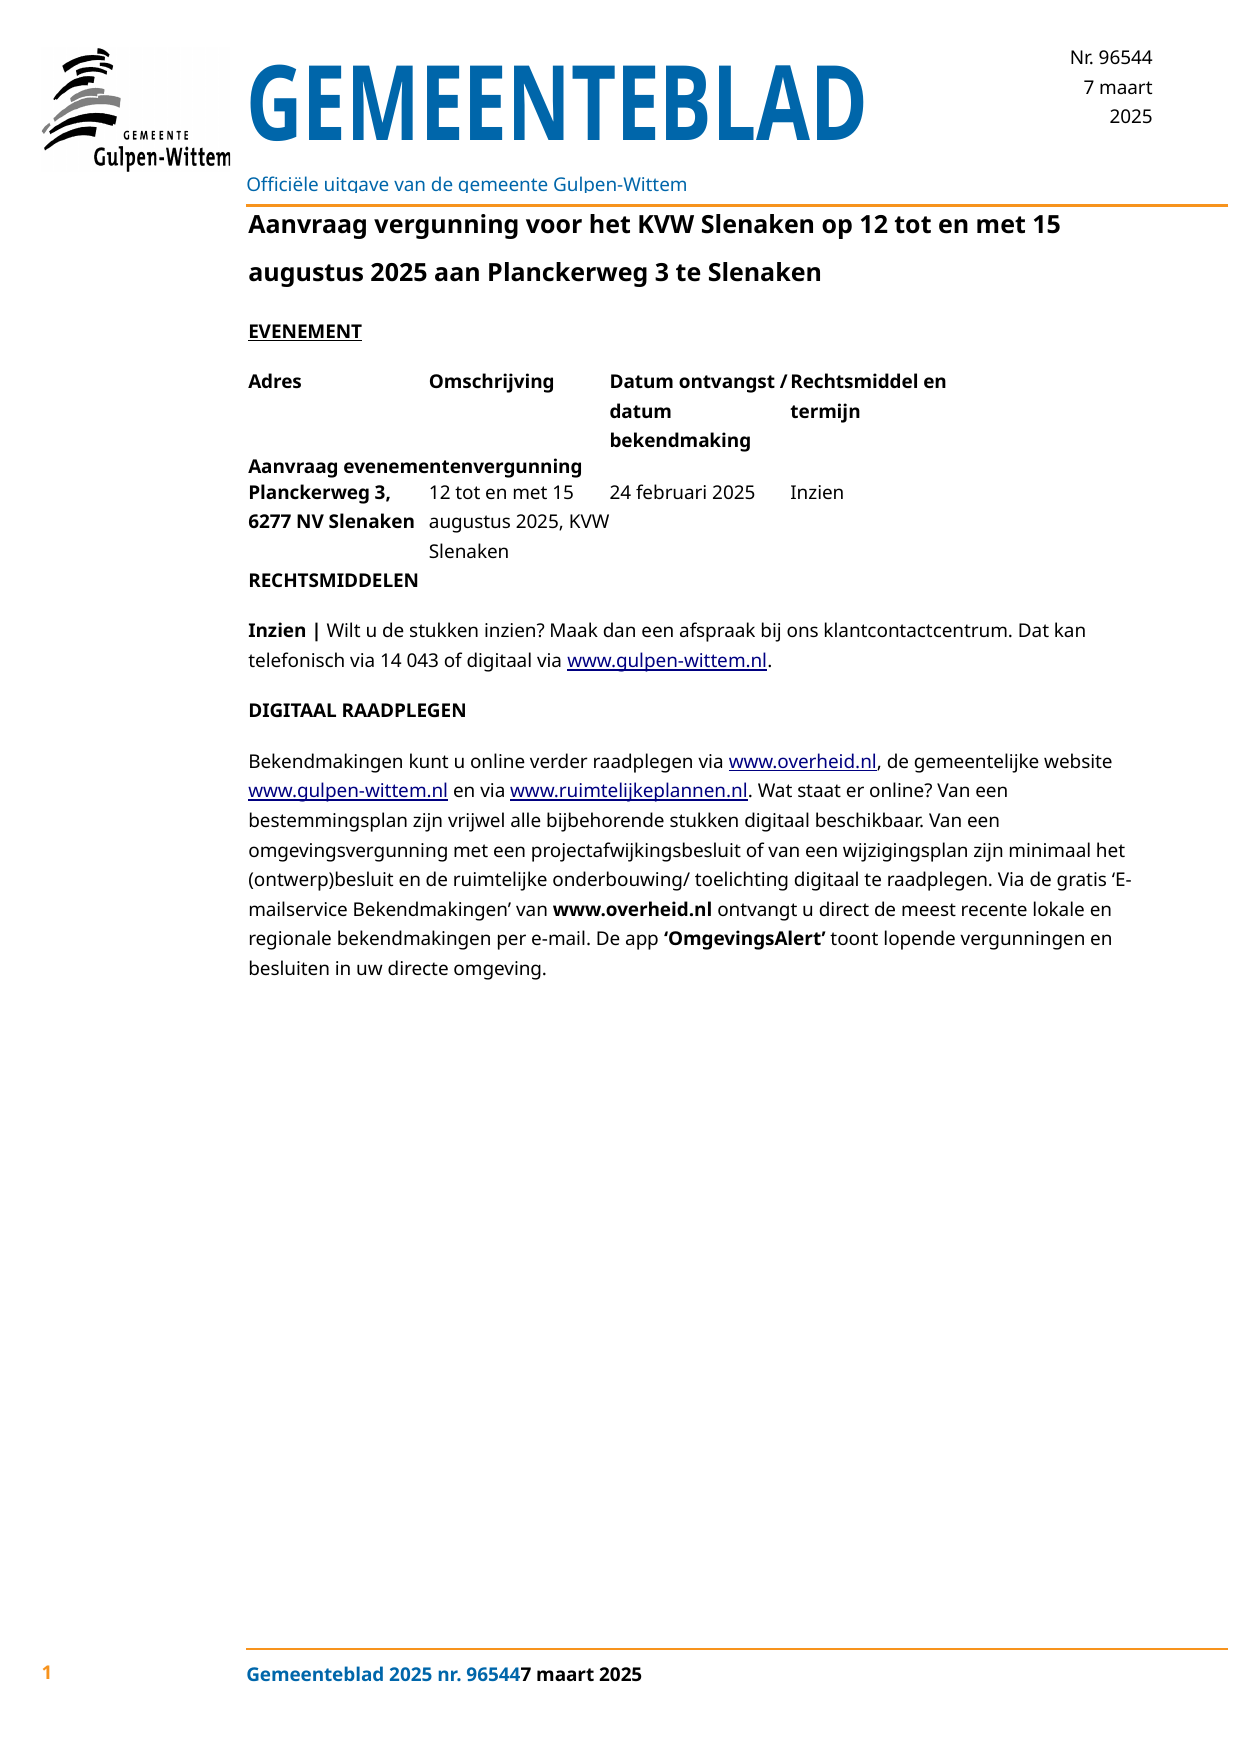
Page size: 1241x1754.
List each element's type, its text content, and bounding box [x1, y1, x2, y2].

text Aanvraag vergunning voor het KVW Slenaken op 12 tot en met 15 augustus 2025 aan Planckerweg 3 te Slenaken [248, 207, 1152, 288]
picture [41, 47, 231, 172]
table_header [971, 369, 1152, 394]
table_cell 24 februari 2025 [609, 479, 790, 564]
table_header Omschrijving [429, 369, 609, 453]
text Bekendmakingen kunt u online verder raadplegen via www.overheid.nl, de gemeentelijke website www.gulpen-wittem.nl en via www.ruimtelijkeplannen.nl. Wat staat er online? Van een bestemmingsplan zijn vrijwel alle bijbehorende stukken digitaal beschikbaar. Van een omgevingsvergunning met een projectafwijkingsbesluit of van een wijzigingsplan zijn minimaal het (ontwerp)besluit en de ruimtelijke onderbouwing/ toelichting digitaal te raadplegen. Via de gratis ‘E-mailservice Bekendmakingen’ van www.overheid.nl ontvangt u direct de meest recente lokale en regionale bekendmakingen per e-mail. De app ‘OmgevingsAlert’ toont lopende vergunningen en besluiten in uw directe omgeving. [248, 748, 1152, 981]
text EVENEMENT [248, 318, 1152, 344]
table_cell 12 tot en met 15 augustus 2025, KVW Slenaken [429, 479, 609, 564]
table_cell [971, 479, 1152, 564]
table_cell [971, 453, 1152, 479]
text DIGITAAL RAADPLEGEN [248, 698, 1152, 723]
table_cell Planckerweg 3, 6277 NV Slenaken [248, 479, 429, 564]
text Inzien | Wilt u de stukken inzien? Maak dan een afspraak bij ons klantcontactcentrum. Dat kan telefonisch via 14 043 of digitaal via www.gulpen-wittem.nl. [248, 618, 1152, 673]
table_cell [790, 453, 971, 479]
text RECHTSMIDDELEN [248, 567, 1152, 593]
table_cell [609, 453, 790, 479]
table_cell Inzien [790, 479, 971, 564]
table_header Adres [248, 369, 429, 453]
table_cell Aanvraag evenementenvergunning [248, 453, 609, 479]
table_cell [971, 394, 1152, 453]
table_header Datum ontvangst / datum bekendmaking [609, 369, 790, 453]
table_header Rechtsmiddel en termijn [790, 369, 971, 453]
